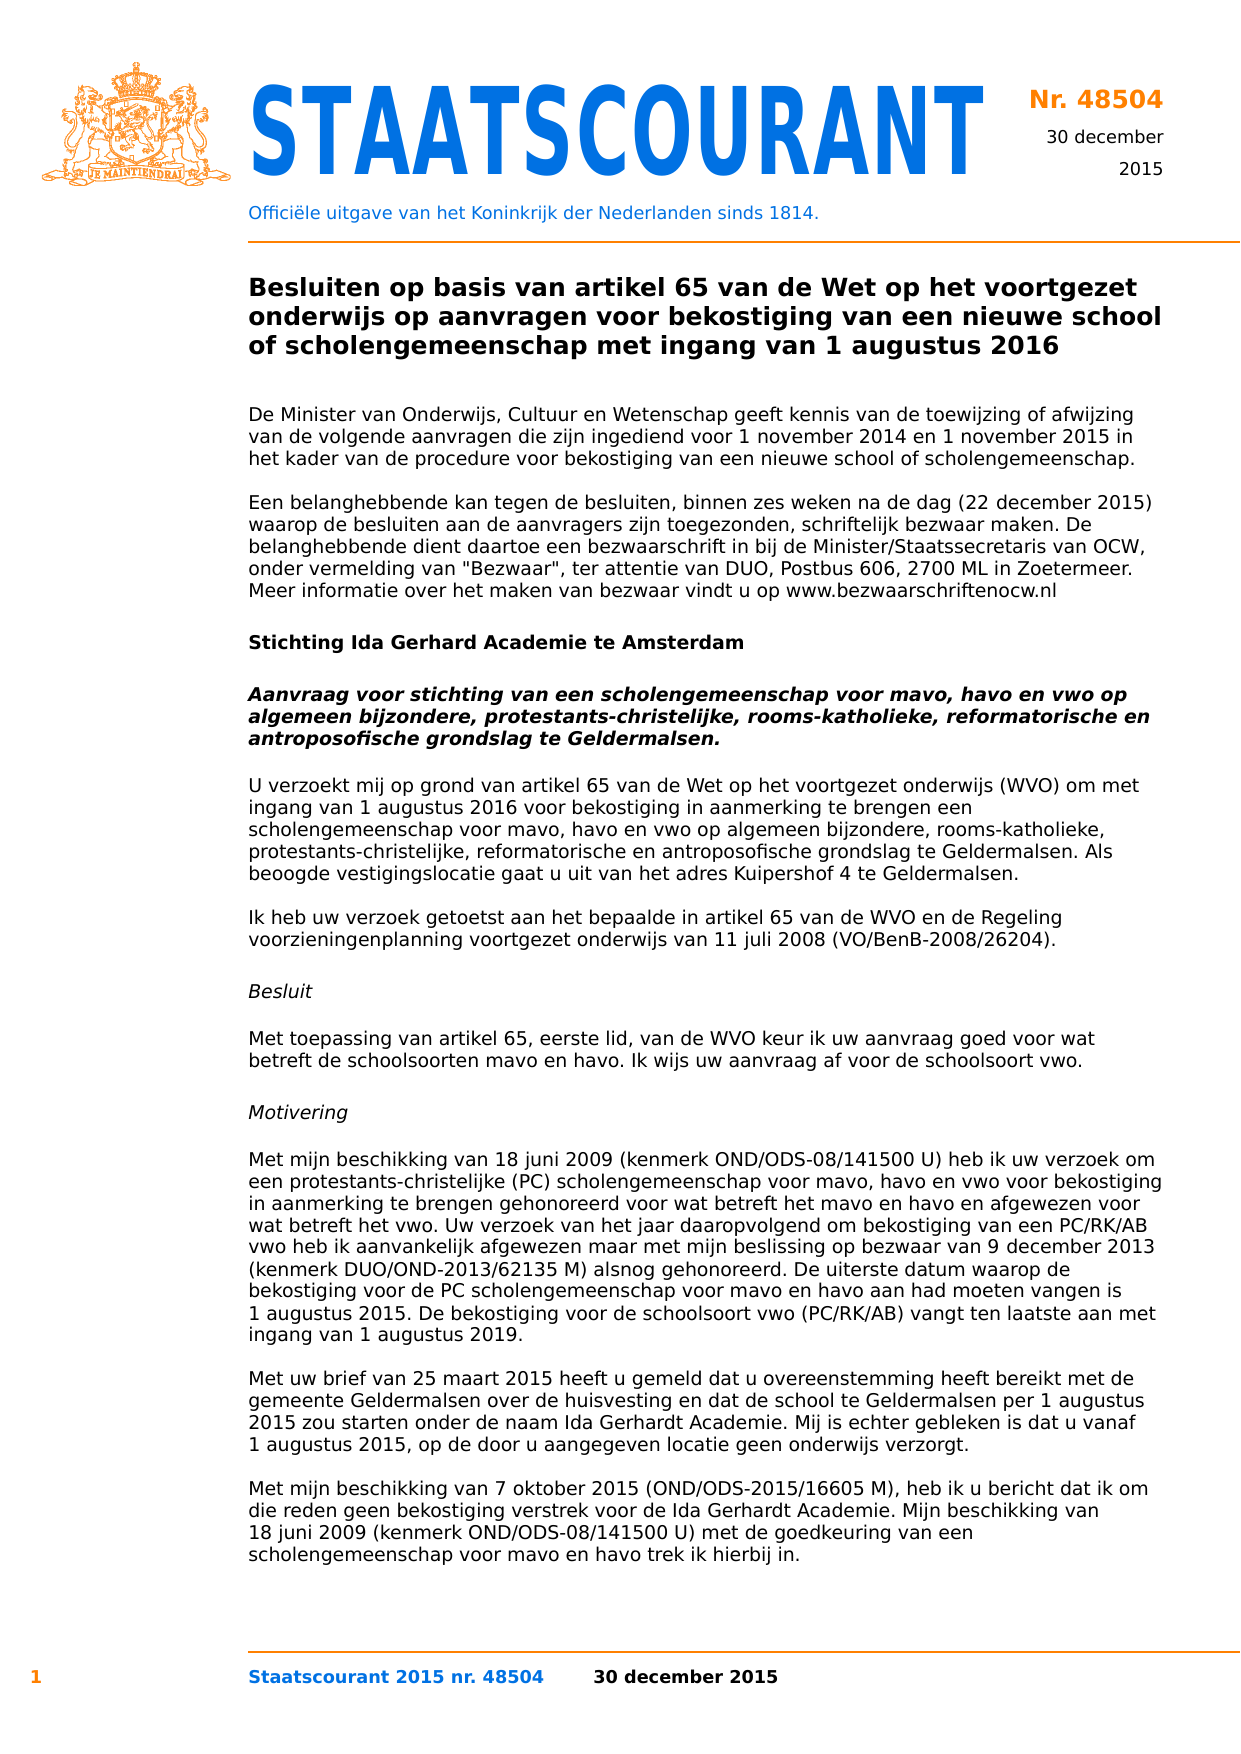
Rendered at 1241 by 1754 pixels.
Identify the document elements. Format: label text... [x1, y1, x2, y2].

text Met uw brief van 25 maart 2015 heeft u gemeld dat u overeenstemming heeft bereikt met de gemeente Geldermalsen over de huisvesting en dat de school te Geldermalsen per 1 augustus 2015 zou starten onder de naam Ida Gerhardt Academie. Mij is echter gebleken is dat u vanaf 1 augustus 2015, op de door u aangegeven locatie geen onderwijs verzorgt. [248, 1368, 1163, 1456]
table_header [25, 62, 248, 241]
subtitle Besluiten op basis van artikel 65 van de Wet op het voortgezet onderwijs op aanvragen voor bekostiging van een nieuwe school of scholengemeenschap met ingang van 1 augustus 2016 [248, 273, 1163, 361]
subtitle Motivering [248, 1102, 1163, 1123]
picture [41, 62, 231, 186]
table_header STAATSCOURANT [248, 62, 998, 203]
text Met toepassing van artikel 65, eerste lid, van de WVO keur ik uw aanvraag goed voor wat betreft de schoolsoorten mavo en havo. Ik wijs uw aanvraag af voor de schoolsoort vwo. [248, 1028, 1163, 1072]
text Met mijn beschikking van 7 oktober 2015 (OND/ODS-2015/16605 M), heb ik u bericht dat ik om die reden geen bekostiging verstrek voor de Ida Gerhardt Academie. Mijn beschikking van 18 juni 2009 (kenmerk OND/ODS-08/141500 U) met de goedkeuring van een scholengemeenschap voor mavo en havo trek ik hierbij in. [248, 1478, 1163, 1566]
text U verzoekt mij op grond van artikel 65 van de Wet op het voortgezet onderwijs (WVO) om met ingang van 1 augustus 2016 voor bekostiging in aanmerking te brengen een scholengemeenschap voor mavo, havo en vwo op algemeen bijzondere, rooms-katholieke, protestants-christelijke, reformatorische en antroposofische grondslag te Geldermalsen. Als beoogde vestigingslocatie gaat u uit van het adres Kuipershof 4 te Geldermalsen. [248, 775, 1163, 885]
subtitle Aanvraag voor stichting van een scholengemeenschap voor mavo, havo en vwo op algemeen bijzondere, protestants-christelijke, rooms-katholieke, reformatorische en antroposofische grondslag te Geldermalsen. [248, 684, 1163, 750]
table_cell Officiële uitgave van het Koninkrijk der Nederlanden sinds 1814. [248, 203, 1240, 241]
subtitle Stichting Ida Gerhard Academie te Amsterdam [248, 632, 1163, 654]
table_header Nr. 48504 [998, 62, 1240, 121]
table_cell 30 december [998, 121, 1240, 153]
subtitle Besluit [248, 981, 1163, 1003]
text Een belanghebbende kan tegen de besluiten, binnen zes weken na de dag (22 december 2015) waarop de besluiten aan de aanvragers zijn toegezonden, schriftelijk bezwaar maken. De belanghebbende dient daartoe een bezwaarschrift in bij de Minister/Staatssecretaris van OCW, onder vermelding van "Bezwaar", ter attentie van DUO, Postbus 606, 2700 ML in Zoetermeer. Meer informatie over het maken van bezwaar vindt u op www.bezwaarschriftenocw.nl [248, 492, 1163, 602]
text De Minister van Onderwijs, Cultuur en Wetenschap geeft kennis van de toewijzing of afwijzing van de volgende aanvragen die zijn ingediend voor 1 november 2014 en 1 november 2015 in het kader van de procedure voor bekostiging van een nieuwe school of scholengemeenschap. [248, 404, 1163, 470]
table_cell 2015 [998, 153, 1240, 203]
text Ik heb uw verzoek getoetst aan het bepaalde in artikel 65 van de WVO en de Regeling voorzieningenplanning voortgezet onderwijs van 11 juli 2008 (VO/BenB-2008/26204). [248, 907, 1163, 951]
text Met mijn beschikking van 18 juni 2009 (kenmerk OND/ODS-08/141500 U) heb ik uw verzoek om een protestants-christelijke (PC) scholengemeenschap voor mavo, havo en vwo voor bekostiging in aanmerking te brengen gehonoreerd voor wat betreft het mavo en havo en afgewezen voor wat betreft het vwo. Uw verzoek van het jaar daaropvolgend om bekostiging van een PC/RK/AB vwo heb ik aanvankelijk afgewezen maar met mijn beslissing op bezwaar van 9 december 2013 (kenmerk DUO/OND-2013/62135 M) alsnog gehonoreerd. De uiterste datum waarop de bekostiging voor de PC scholengemeenschap voor mavo en havo aan had moeten vangen is 1 augustus 2015. De bekostiging voor de schoolsoort vwo (PC/RK/AB) vangt ten laatste aan met ingang van 1 augustus 2019. [248, 1148, 1163, 1346]
